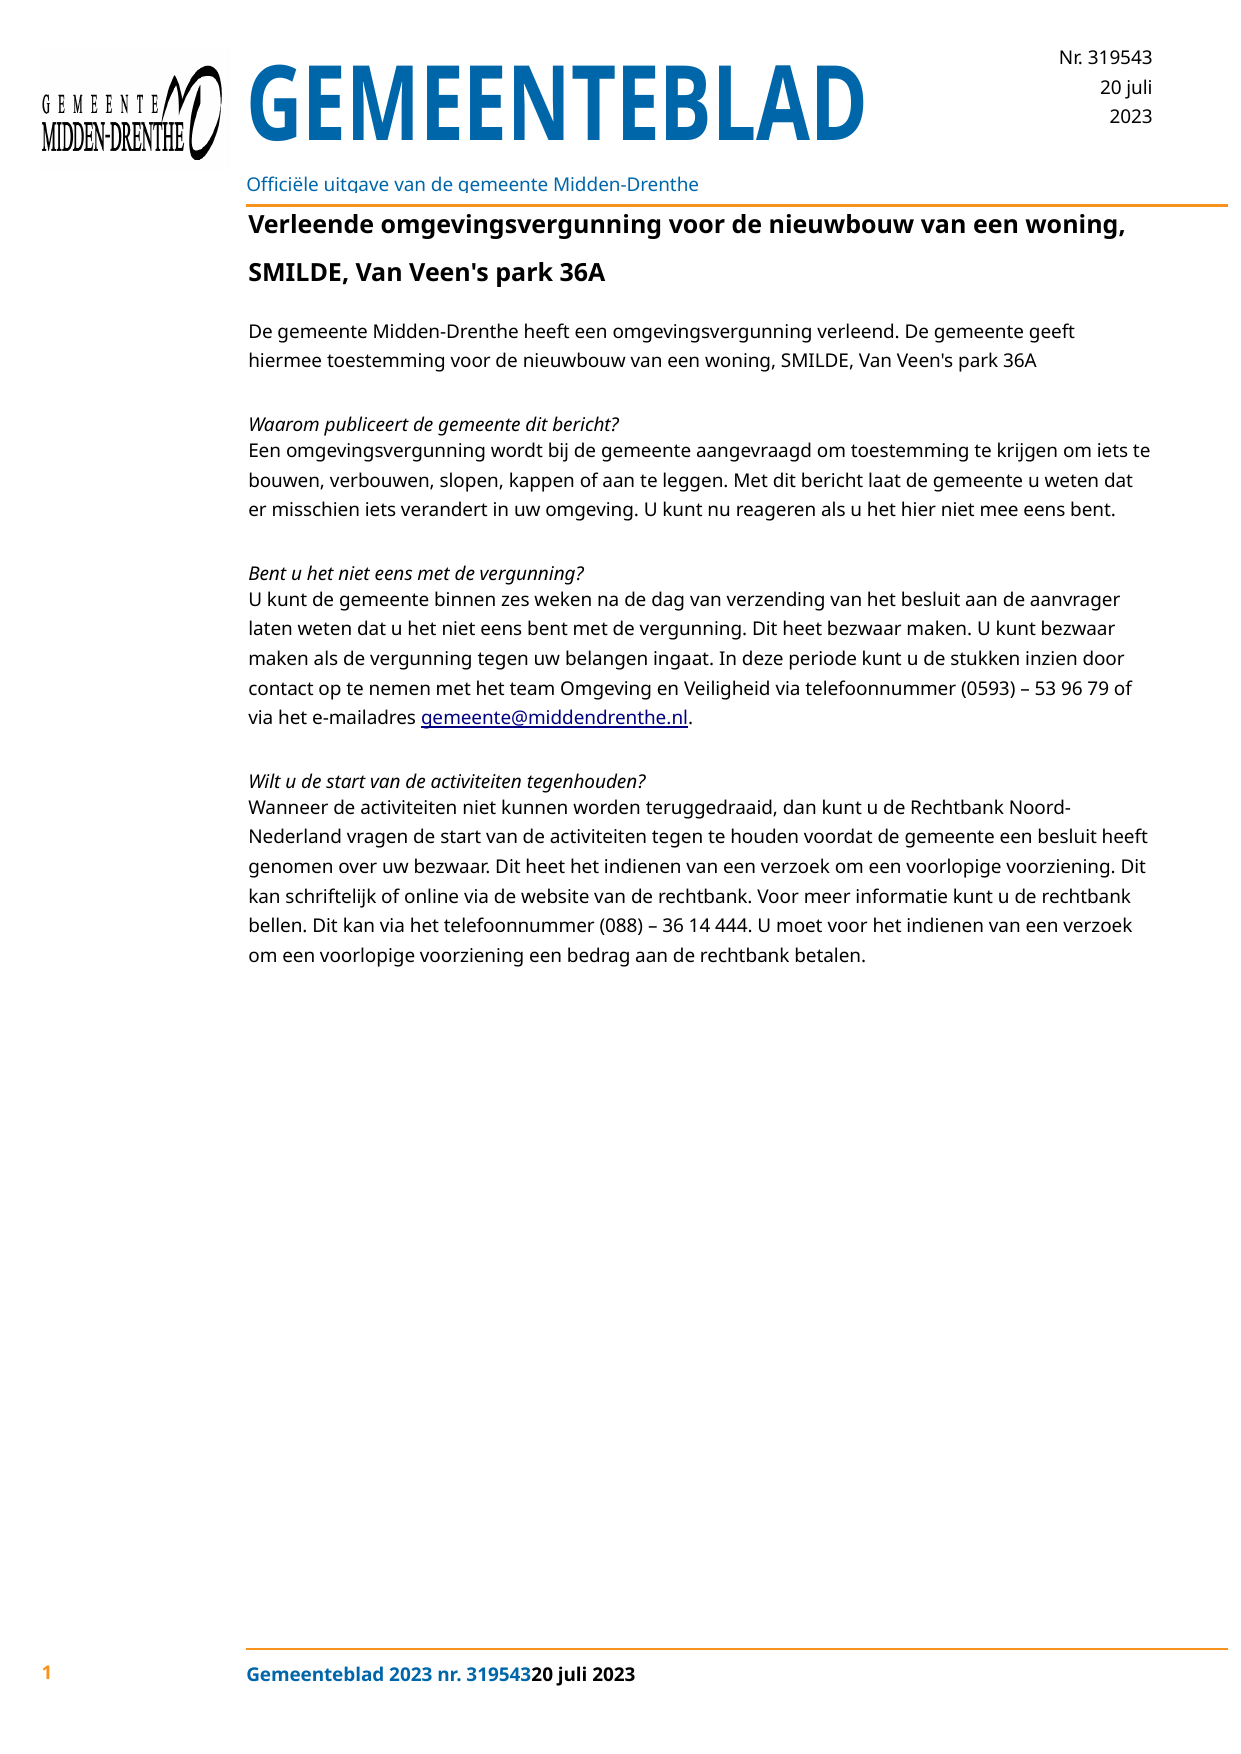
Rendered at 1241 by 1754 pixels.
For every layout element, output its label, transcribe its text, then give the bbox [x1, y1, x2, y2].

text Wilt u de start van de activiteiten tegenhouden? [248, 768, 1152, 794]
text Waarom publiceert de gemeente dit bericht? [248, 411, 1152, 437]
picture [41, 47, 231, 172]
text U kunt de gemeente binnen zes weken na de dag van verzending van het besluit aan de aanvrager laten weten dat u het niet eens bent met de vergunning. Dit heet bezwaar maken. U kunt bezwaar maken als de vergunning tegen uw belangen ingaat. In deze periode kunt u de stukken inzien door contact op te nemen met het team Omgeving en Veiligheid via telefoonnummer (0593) – 53 96 79 of via het e-mailadres gemeente@middendrenthe.nl. [248, 586, 1152, 730]
text Bent u het niet eens met de vergunning? [248, 560, 1152, 586]
text De gemeente Midden-Drenthe heeft een omgevingsvergunning verleend. De gemeente geeft hiermee toestemming voor de nieuwbouw van een woning, SMILDE, Van Veen's park 36A [248, 318, 1152, 373]
text Wanneer de activiteiten niet kunnen worden teruggedraaid, dan kunt u de Rechtbank Noord-Nederland vragen de start van de activiteiten tegen te houden voordat de gemeente een besluit heeft genomen over uw bezwaar. Dit heet het indienen van een verzoek om een voorlopige voorziening. Dit kan schriftelijk of online via de website van de rechtbank. Voor meer informatie kunt u de rechtbank bellen. Dit kan via het telefoonnummer (088) – 36 14 444. U moet voor het indienen van een verzoek om een voorlopige voorziening een bedrag aan de rechtbank betalen. [248, 794, 1152, 968]
text Verleende omgevingsvergunning voor de nieuwbouw van een woning, SMILDE, Van Veen's park 36A [248, 207, 1152, 288]
text Een omgevingsvergunning wordt bij de gemeente aangevraagd om toestemming te krijgen om iets te bouwen, verbouwen, slopen, kappen of aan te leggen. Met dit bericht laat de gemeente u weten dat er misschien iets verandert in uw omgeving. U kunt nu reageren als u het hier niet mee eens bent. [248, 437, 1152, 522]
